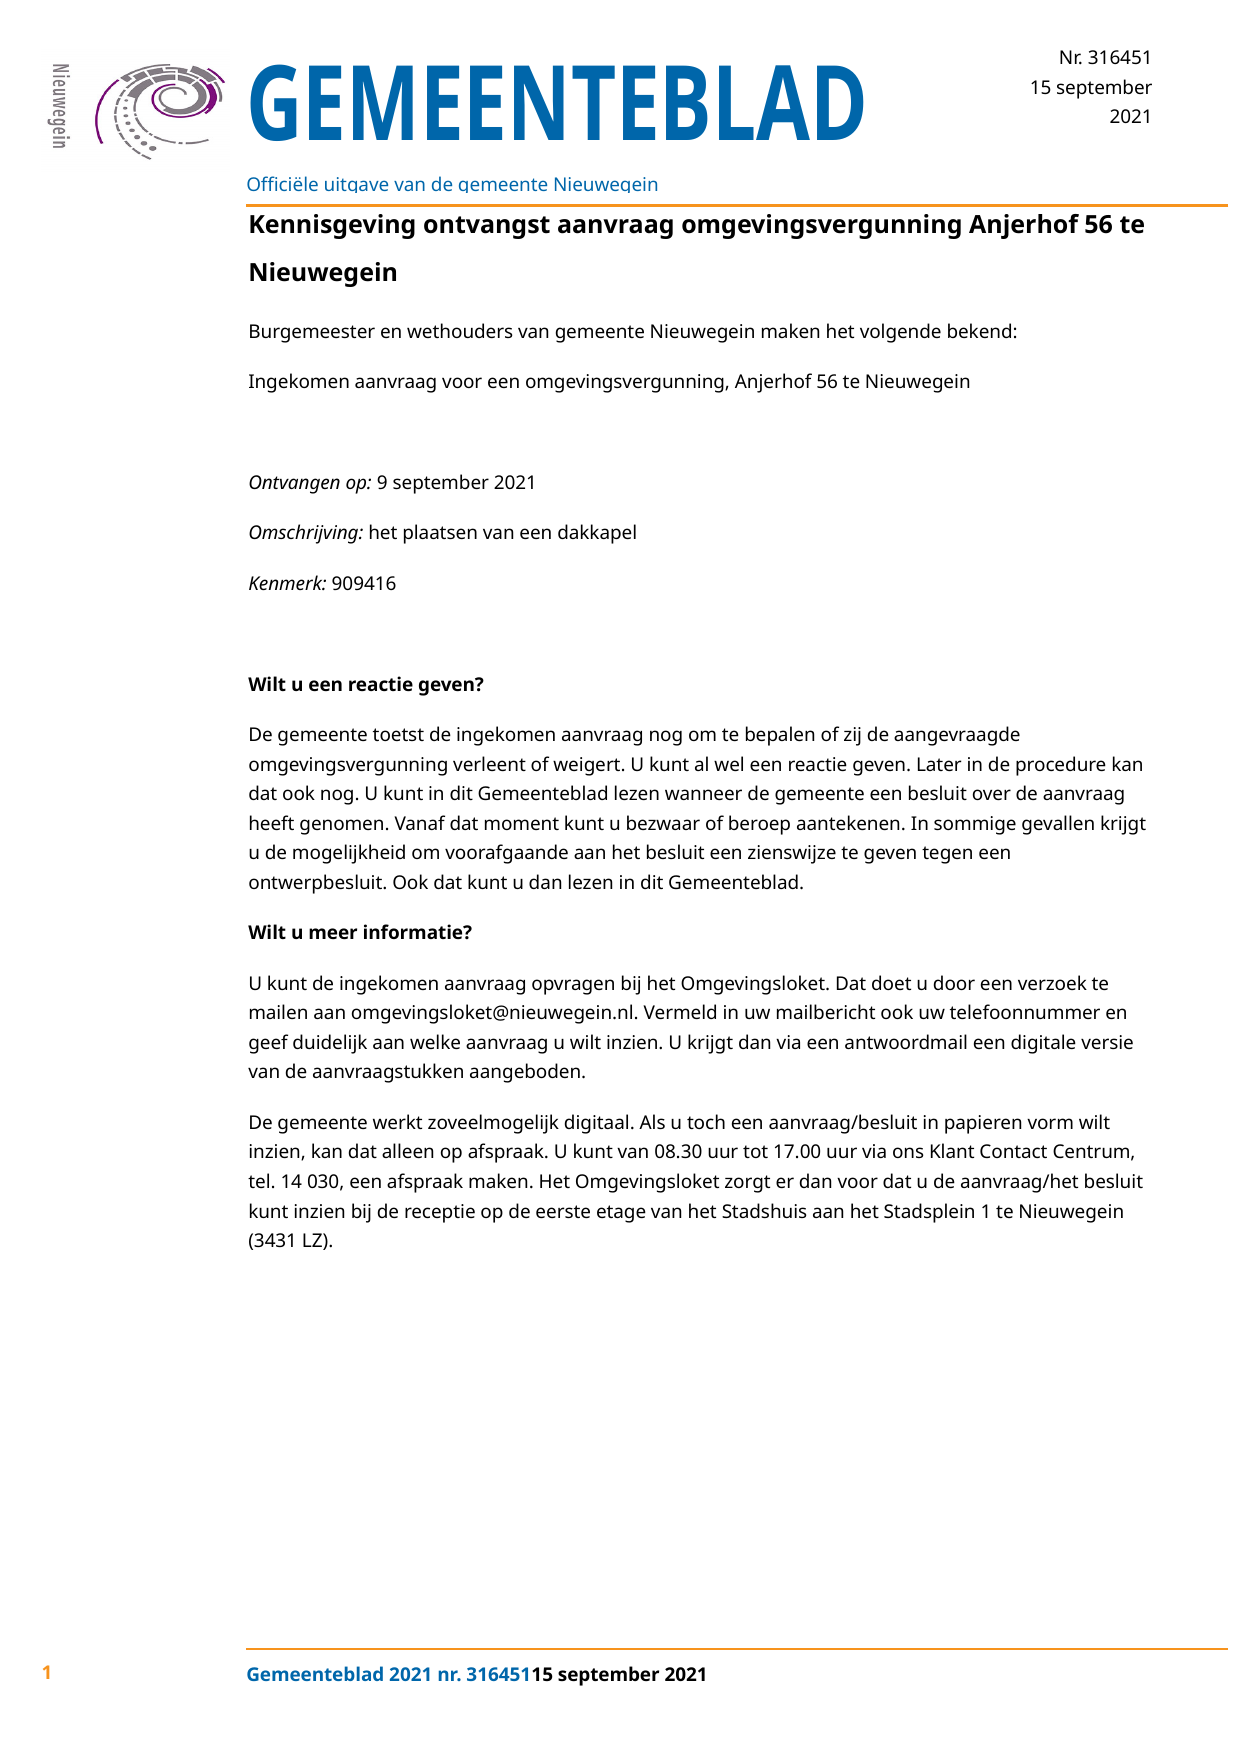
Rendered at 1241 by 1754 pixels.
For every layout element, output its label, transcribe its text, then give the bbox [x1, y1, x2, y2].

text Ingekomen aanvraag voor een omgevingsvergunning, Anjerhof 56 te Nieuwegein [248, 368, 1152, 394]
text Omschrijving: het plaatsen van een dakkapel [248, 519, 1152, 545]
text Wilt u een reactie geven? [248, 671, 1152, 697]
text Ontvangen op: 9 september 2021 [248, 469, 1152, 495]
text Wilt u meer informatie? [248, 919, 1152, 945]
text Kenmerk: 909416 [248, 570, 1152, 596]
text Kennisgeving ontvangst aanvraag omgevingsvergunning Anjerhof 56 te Nieuwegein [248, 207, 1152, 288]
text De gemeente werkt zoveelmogelijk digitaal. Als u toch een aanvraag/besluit in papieren vorm wilt inzien, kan dat alleen op afspraak. U kunt van 08.30 uur tot 17.00 uur via ons Klant Contact Centrum, tel. 14 030, een afspraak maken. Het Omgevingsloket zorgt er dan voor dat u de aanvraag/het besluit kunt inzien bij de receptie op de eerste etage van het Stadshuis aan het Stadsplein 1 te Nieuwegein (3431 LZ). [248, 1109, 1152, 1253]
text Burgemeester en wethouders van gemeente Nieuwegein maken het volgende bekend: [248, 318, 1152, 344]
picture [41, 47, 231, 172]
text U kunt de ingekomen aanvraag opvragen bij het Omgevingsloket. Dat doet u door een verzoek te mailen aan omgevingsloket@nieuwegein.nl. Vermeld in uw mailbericht ook uw telefoonnummer en geef duidelijk aan welke aanvraag u wilt inzien. U krijgt dan via een antwoordmail een digitale versie van de aanvraagstukken aangeboden. [248, 970, 1152, 1084]
text De gemeente toetst de ingekomen aanvraag nog om te bepalen of zij de aangevraagde omgevingsvergunning verleent of weigert. U kunt al wel een reactie geven. Later in de procedure kan dat ook nog. U kunt in dit Gemeenteblad lezen wanneer de gemeente een besluit over de aanvraag heeft genomen. Vanaf dat moment kunt u bezwaar of beroep aantekenen. In sommige gevallen krijgt u de mogelijkheid om voorafgaande aan het besluit een zienswijze te geven tegen een ontwerpbesluit. Ook dat kunt u dan lezen in dit Gemeenteblad. [248, 721, 1152, 895]
